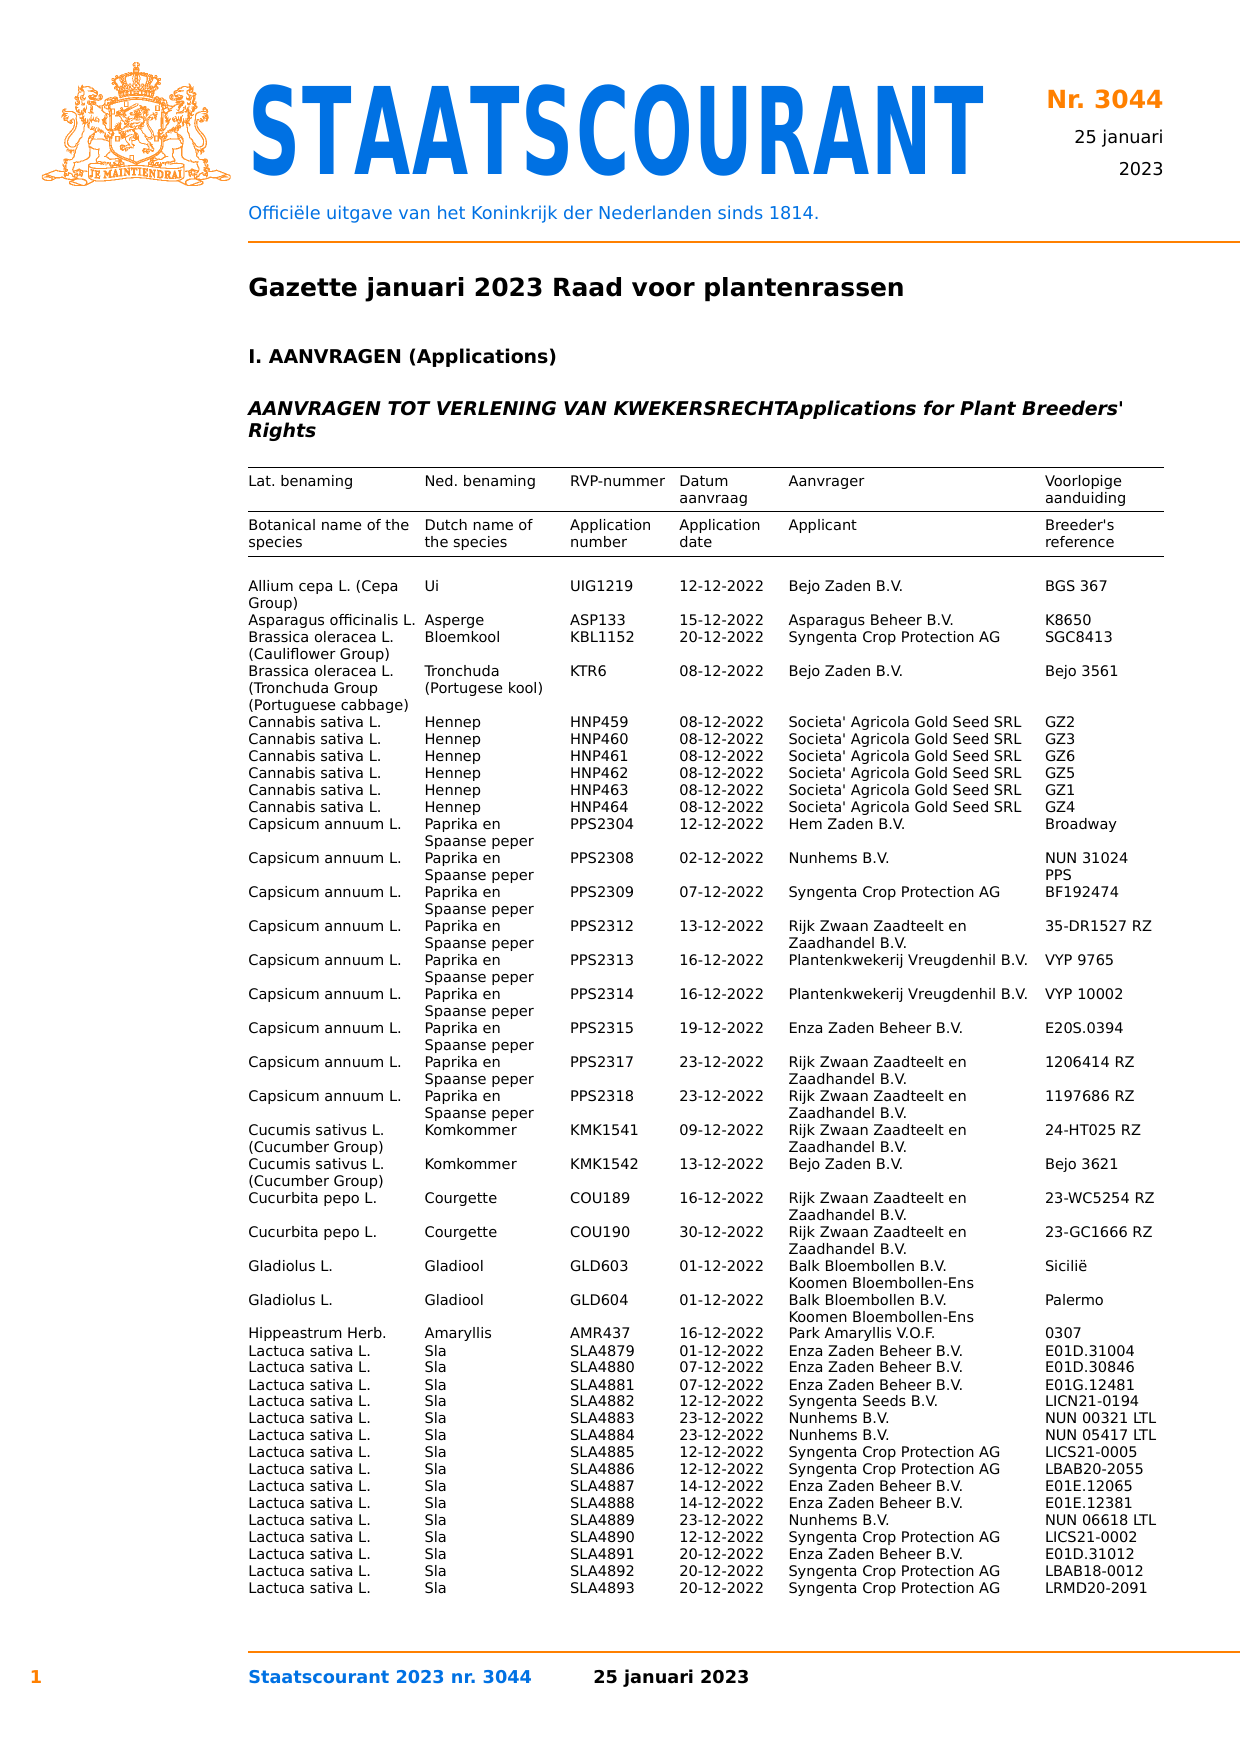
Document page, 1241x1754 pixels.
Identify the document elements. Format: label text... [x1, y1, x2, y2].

table_cell Gladiool [419, 1258, 564, 1274]
table_cell Hem Zaden B.V. [782, 816, 1039, 850]
table_cell Asperge [419, 612, 564, 629]
table_cell 12-12-2022 [673, 816, 782, 850]
table_cell Koomen Bloembollen-Ens [782, 1309, 1039, 1325]
table_cell LRMD20-2091 [1039, 1580, 1163, 1597]
table_cell Lactuca sativa L. [248, 1546, 418, 1563]
table_cell Lactuca sativa L. [248, 1359, 418, 1376]
table_cell Amaryllis [419, 1325, 564, 1342]
table_cell Sicilië [1039, 1258, 1163, 1274]
table_cell KMK1542 [564, 1156, 673, 1189]
table_cell E01E.12065 [1039, 1478, 1163, 1495]
table_cell Paprika en Spaanse peper [419, 952, 564, 986]
table_cell 08-12-2022 [673, 748, 782, 765]
table_cell GZ6 [1039, 748, 1163, 765]
table_cell KTR6 [564, 663, 673, 714]
table_cell Bejo Zaden B.V. [782, 1156, 1039, 1189]
table_cell SGC8413 [1039, 629, 1163, 663]
table_cell E01D.31004 [1039, 1343, 1163, 1359]
table_cell Capsicum annuum L. [248, 986, 418, 1020]
table_cell GZ2 [1039, 714, 1163, 731]
table_cell SLA4892 [564, 1563, 673, 1580]
table_cell PPS2317 [564, 1054, 673, 1088]
table_cell PPS2313 [564, 952, 673, 986]
table_cell 0307 [1039, 1325, 1163, 1342]
table_cell SLA4888 [564, 1495, 673, 1512]
table_cell AMR437 [564, 1325, 673, 1342]
table_cell GZ4 [1039, 799, 1163, 816]
table_cell 1206414 RZ [1039, 1054, 1163, 1088]
table_cell 20-12-2022 [673, 1580, 782, 1597]
table_cell Paprika en Spaanse peper [419, 884, 564, 918]
table_cell VYP 9765 [1039, 952, 1163, 986]
table_cell Cannabis sativa L. [248, 782, 418, 799]
table_cell Asparagus Beheer B.V. [782, 612, 1039, 629]
table_cell [782, 557, 1039, 578]
table_cell NUN 31024 PPS [1039, 850, 1163, 884]
table_cell Sla [419, 1444, 564, 1461]
table_cell HNP459 [564, 714, 673, 731]
table_cell Societa' Agricola Gold Seed SRL [782, 782, 1039, 799]
table_cell Lactuca sativa L. [248, 1478, 418, 1495]
table_cell Capsicum annuum L. [248, 850, 418, 884]
table_cell Sla [419, 1546, 564, 1563]
table_cell Officiële uitgave van het Koninkrijk der Nederlanden sinds 1814. [248, 203, 1240, 241]
table_cell 30-12-2022 [673, 1224, 782, 1257]
table_cell Syngenta Crop Protection AG [782, 1529, 1039, 1546]
table_header Lat. benaming [248, 468, 418, 511]
table_cell COU189 [564, 1190, 673, 1223]
table_cell Paprika en Spaanse peper [419, 850, 564, 884]
table_cell NUN 06618 LTL [1039, 1512, 1163, 1529]
table_cell HNP460 [564, 731, 673, 748]
table_cell Sla [419, 1376, 564, 1393]
table_cell GLD604 [564, 1291, 673, 1308]
table_cell Capsicum annuum L. [248, 1020, 418, 1054]
table_cell E01E.12381 [1039, 1495, 1163, 1512]
table_cell GZ1 [1039, 782, 1163, 799]
table_cell Hennep [419, 799, 564, 816]
table_cell SLA4880 [564, 1359, 673, 1376]
table_cell 25 januari [998, 121, 1240, 153]
table_cell 23-12-2022 [673, 1054, 782, 1088]
table_cell Enza Zaden Beheer B.V. [782, 1343, 1039, 1359]
table_cell [564, 1309, 673, 1325]
table_cell [248, 1275, 418, 1291]
table_cell LICS21-0002 [1039, 1529, 1163, 1546]
table_cell Asparagus officinalis L. [248, 612, 418, 629]
table_cell 14-12-2022 [673, 1495, 782, 1512]
table_cell Lactuca sativa L. [248, 1461, 418, 1478]
table_cell 24-HT025 RZ [1039, 1122, 1163, 1156]
table_cell Paprika en Spaanse peper [419, 986, 564, 1020]
table_cell Rijk Zwaan Zaadteelt en Zaadhandel B.V. [782, 1190, 1039, 1223]
table_cell Societa' Agricola Gold Seed SRL [782, 714, 1039, 731]
table_header Ned. benaming [419, 468, 564, 511]
table_cell HNP461 [564, 748, 673, 765]
table_cell NUN 00321 LTL [1039, 1410, 1163, 1427]
table_cell Sla [419, 1410, 564, 1427]
table_cell Paprika en Spaanse peper [419, 1054, 564, 1088]
table_cell 02-12-2022 [673, 850, 782, 884]
table_cell PPS2308 [564, 850, 673, 884]
table_cell Allium cepa L. (Cepa Group) [248, 578, 418, 612]
table_cell 12-12-2022 [673, 578, 782, 612]
table_cell Lactuca sativa L. [248, 1529, 418, 1546]
table_cell Brassica oleracea L. (Cauliflower Group) [248, 629, 418, 663]
table_cell 08-12-2022 [673, 799, 782, 816]
table_cell PPS2312 [564, 918, 673, 952]
table_cell SLA4890 [564, 1529, 673, 1546]
table_cell 2023 [998, 153, 1240, 203]
table_cell SLA4887 [564, 1478, 673, 1495]
table_cell Lactuca sativa L. [248, 1393, 418, 1410]
table_cell Lactuca sativa L. [248, 1343, 418, 1359]
table_cell 07-12-2022 [673, 884, 782, 918]
table_cell Cucurbita pepo L. [248, 1190, 418, 1223]
table_cell Komkommer [419, 1122, 564, 1156]
table_cell Societa' Agricola Gold Seed SRL [782, 748, 1039, 765]
table_cell Tronchuda (Portugese kool) [419, 663, 564, 714]
table_cell [564, 557, 673, 578]
table_cell Rijk Zwaan Zaadteelt en Zaadhandel B.V. [782, 1088, 1039, 1122]
table_cell Enza Zaden Beheer B.V. [782, 1546, 1039, 1563]
table_cell 12-12-2022 [673, 1393, 782, 1410]
table_cell SLA4884 [564, 1427, 673, 1444]
table_cell 20-12-2022 [673, 1563, 782, 1580]
table_header STAATSCOURANT [248, 62, 998, 203]
table_cell BF192474 [1039, 884, 1163, 918]
table_cell LICN21-0194 [1039, 1393, 1163, 1410]
table_cell 01-12-2022 [673, 1343, 782, 1359]
table_cell Botanical name of the species [248, 512, 418, 556]
subtitle Gazette januari 2023 Raad voor plantenrassen [248, 273, 1163, 302]
table_cell PPS2318 [564, 1088, 673, 1122]
table_cell Societa' Agricola Gold Seed SRL [782, 731, 1039, 748]
table_cell Rijk Zwaan Zaadteelt en Zaadhandel B.V. [782, 1224, 1039, 1257]
table_cell [419, 1275, 564, 1291]
table_cell Societa' Agricola Gold Seed SRL [782, 765, 1039, 782]
table_cell Sla [419, 1529, 564, 1546]
table_cell Nunhems B.V. [782, 1410, 1039, 1427]
table_cell HNP462 [564, 765, 673, 782]
table_cell Enza Zaden Beheer B.V. [782, 1376, 1039, 1393]
table_cell GZ3 [1039, 731, 1163, 748]
table_cell Cannabis sativa L. [248, 714, 418, 731]
table_cell SLA4893 [564, 1580, 673, 1597]
table_cell GZ5 [1039, 765, 1163, 782]
table_cell 20-12-2022 [673, 629, 782, 663]
table_cell Enza Zaden Beheer B.V. [782, 1478, 1039, 1495]
table_cell SLA4883 [564, 1410, 673, 1427]
table_cell Hennep [419, 782, 564, 799]
table_cell Syngenta Crop Protection AG [782, 629, 1039, 663]
table_cell Application number [564, 512, 673, 556]
table_cell COU190 [564, 1224, 673, 1257]
table_cell 23-GC1666 RZ [1039, 1224, 1163, 1257]
table_cell Dutch name of the species [419, 512, 564, 556]
table_cell PPS2314 [564, 986, 673, 1020]
table_cell 20-12-2022 [673, 1546, 782, 1563]
table_cell HNP463 [564, 782, 673, 799]
table_cell PPS2315 [564, 1020, 673, 1054]
table_cell 13-12-2022 [673, 918, 782, 952]
table_cell Komkommer [419, 1156, 564, 1189]
table_cell Lactuca sativa L. [248, 1512, 418, 1529]
table_cell PPS2304 [564, 816, 673, 850]
table_cell Cannabis sativa L. [248, 731, 418, 748]
table_cell SLA4885 [564, 1444, 673, 1461]
table_cell Lactuca sativa L. [248, 1444, 418, 1461]
table_cell Sla [419, 1461, 564, 1478]
table_cell Sla [419, 1495, 564, 1512]
table_cell KMK1541 [564, 1122, 673, 1156]
table_cell Plantenkwekerij Vreugdenhil B.V. [782, 986, 1039, 1020]
table_cell [419, 557, 564, 578]
table_cell Capsicum annuum L. [248, 884, 418, 918]
table_cell Lactuca sativa L. [248, 1580, 418, 1597]
table_cell Nunhems B.V. [782, 850, 1039, 884]
table_cell Cucurbita pepo L. [248, 1224, 418, 1257]
table_cell 08-12-2022 [673, 765, 782, 782]
table_cell Sla [419, 1359, 564, 1376]
table_header RVP-nummer [564, 468, 673, 511]
table_cell Paprika en Spaanse peper [419, 918, 564, 952]
table_cell 14-12-2022 [673, 1478, 782, 1495]
table_cell [673, 1275, 782, 1291]
table_cell LBAB20-2055 [1039, 1461, 1163, 1478]
table_cell Hennep [419, 731, 564, 748]
table_cell Bloemkool [419, 629, 564, 663]
table_cell 23-12-2022 [673, 1512, 782, 1529]
table_cell Cannabis sativa L. [248, 748, 418, 765]
table_cell Capsicum annuum L. [248, 918, 418, 952]
table_cell Societa' Agricola Gold Seed SRL [782, 799, 1039, 816]
table_header [25, 62, 248, 241]
table_cell 01-12-2022 [673, 1291, 782, 1308]
table_cell [1039, 1309, 1163, 1325]
table_cell Breeder's reference [1039, 512, 1163, 556]
table_cell Koomen Bloembollen-Ens [782, 1275, 1039, 1291]
table_cell 23-12-2022 [673, 1088, 782, 1122]
table_cell 16-12-2022 [673, 986, 782, 1020]
table_cell SLA4889 [564, 1512, 673, 1529]
table_cell Rijk Zwaan Zaadteelt en Zaadhandel B.V. [782, 1122, 1039, 1156]
table_cell 09-12-2022 [673, 1122, 782, 1156]
table_cell Paprika en Spaanse peper [419, 1088, 564, 1122]
table_cell HNP464 [564, 799, 673, 816]
table_cell Lactuca sativa L. [248, 1410, 418, 1427]
table_cell Lactuca sativa L. [248, 1427, 418, 1444]
table_header Nr. 3044 [998, 62, 1240, 121]
table_cell Paprika en Spaanse peper [419, 816, 564, 850]
table_cell Palermo [1039, 1291, 1163, 1308]
table_cell 08-12-2022 [673, 782, 782, 799]
table_cell Capsicum annuum L. [248, 952, 418, 986]
table_cell Gladiool [419, 1291, 564, 1308]
table_cell Courgette [419, 1190, 564, 1223]
table_cell E01D.30846 [1039, 1359, 1163, 1376]
table_cell 07-12-2022 [673, 1376, 782, 1393]
table_header Voorlopige aanduiding [1039, 468, 1163, 511]
table_cell [673, 1309, 782, 1325]
table_cell SLA4879 [564, 1343, 673, 1359]
table_cell NUN 05417 LTL [1039, 1427, 1163, 1444]
table_cell Sla [419, 1343, 564, 1359]
table_cell 23-WC5254 RZ [1039, 1190, 1163, 1223]
table_cell Hennep [419, 765, 564, 782]
table_cell Rijk Zwaan Zaadteelt en Zaadhandel B.V. [782, 1054, 1039, 1088]
table_cell 23-12-2022 [673, 1410, 782, 1427]
table_cell Sla [419, 1563, 564, 1580]
table_cell Bejo 3561 [1039, 663, 1163, 714]
table_cell Applicant [782, 512, 1039, 556]
table_cell Nunhems B.V. [782, 1512, 1039, 1529]
table_cell SLA4881 [564, 1376, 673, 1393]
table_cell E01D.31012 [1039, 1546, 1163, 1563]
table_cell Hennep [419, 748, 564, 765]
table_cell GLD603 [564, 1258, 673, 1274]
table_cell Enza Zaden Beheer B.V. [782, 1359, 1039, 1376]
table_cell E01G.12481 [1039, 1376, 1163, 1393]
table_cell UIG1219 [564, 578, 673, 612]
table_cell 07-12-2022 [673, 1359, 782, 1376]
table_cell [1039, 557, 1163, 578]
table_cell [419, 1309, 564, 1325]
table_cell LICS21-0005 [1039, 1444, 1163, 1461]
table_cell 12-12-2022 [673, 1461, 782, 1478]
table_cell Park Amaryllis V.O.F. [782, 1325, 1039, 1342]
table_cell Courgette [419, 1224, 564, 1257]
table_cell Paprika en Spaanse peper [419, 1020, 564, 1054]
table_cell Brassica oleracea L. (Tronchuda Group (Portuguese cabbage) [248, 663, 418, 714]
table_header Datum aanvraag [673, 468, 782, 511]
table_cell LBAB18-0012 [1039, 1563, 1163, 1580]
table_cell Syngenta Crop Protection AG [782, 1563, 1039, 1580]
table_cell 15-12-2022 [673, 612, 782, 629]
table_cell Sla [419, 1580, 564, 1597]
table_cell 08-12-2022 [673, 714, 782, 731]
table_cell Balk Bloembollen B.V. [782, 1258, 1039, 1274]
table_cell Hippeastrum Herb. [248, 1325, 418, 1342]
table_cell Balk Bloembollen B.V. [782, 1291, 1039, 1308]
table_cell Bejo Zaden B.V. [782, 663, 1039, 714]
table_cell BGS 367 [1039, 578, 1163, 612]
table_cell Capsicum annuum L. [248, 1054, 418, 1088]
table_header Aanvrager [782, 468, 1039, 511]
table_cell Cannabis sativa L. [248, 765, 418, 782]
table_cell 16-12-2022 [673, 1190, 782, 1223]
table_cell 12-12-2022 [673, 1529, 782, 1546]
table_cell 16-12-2022 [673, 1325, 782, 1342]
table_cell Capsicum annuum L. [248, 816, 418, 850]
table_cell 08-12-2022 [673, 731, 782, 748]
table_cell Syngenta Seeds B.V. [782, 1393, 1039, 1410]
table_cell KBL1152 [564, 629, 673, 663]
table_cell Syngenta Crop Protection AG [782, 884, 1039, 918]
table_cell 35-DR1527 RZ [1039, 918, 1163, 952]
table_cell 01-12-2022 [673, 1258, 782, 1274]
table_cell Syngenta Crop Protection AG [782, 1444, 1039, 1461]
table_cell Syngenta Crop Protection AG [782, 1580, 1039, 1597]
table_cell [564, 1275, 673, 1291]
table_cell Ui [419, 578, 564, 612]
table_cell Broadway [1039, 816, 1163, 850]
table_cell Sla [419, 1393, 564, 1410]
table_cell K8650 [1039, 612, 1163, 629]
table_cell ASP133 [564, 612, 673, 629]
table_cell 19-12-2022 [673, 1020, 782, 1054]
subtitle I. AANVRAGEN (Applications) [248, 346, 1163, 368]
table_cell SLA4886 [564, 1461, 673, 1478]
table_cell Enza Zaden Beheer B.V. [782, 1020, 1039, 1054]
table_cell Syngenta Crop Protection AG [782, 1461, 1039, 1478]
table_cell Rijk Zwaan Zaadteelt en Zaadhandel B.V. [782, 918, 1039, 952]
subtitle AANVRAGEN TOT VERLENING VAN KWEKERSRECHTApplications for Plant Breeders' Rights [248, 398, 1163, 442]
table_cell Cannabis sativa L. [248, 799, 418, 816]
table_cell [673, 557, 782, 578]
table_cell Gladiolus L. [248, 1258, 418, 1274]
table_cell Hennep [419, 714, 564, 731]
table_cell Sla [419, 1427, 564, 1444]
table_cell Plantenkwekerij Vreugdenhil B.V. [782, 952, 1039, 986]
table_cell Lactuca sativa L. [248, 1563, 418, 1580]
table_cell [248, 557, 418, 578]
table_cell Cucumis sativus L. (Cucumber Group) [248, 1156, 418, 1189]
table_cell Lactuca sativa L. [248, 1495, 418, 1512]
table_cell Gladiolus L. [248, 1291, 418, 1308]
table_cell E20S.0394 [1039, 1020, 1163, 1054]
table_cell 1197686 RZ [1039, 1088, 1163, 1122]
table_cell SLA4891 [564, 1546, 673, 1563]
table_cell SLA4882 [564, 1393, 673, 1410]
table_cell 13-12-2022 [673, 1156, 782, 1189]
table_cell Capsicum annuum L. [248, 1088, 418, 1122]
table_cell 16-12-2022 [673, 952, 782, 986]
table_cell Bejo Zaden B.V. [782, 578, 1039, 612]
picture [41, 62, 231, 186]
table_cell 23-12-2022 [673, 1427, 782, 1444]
table_cell Bejo 3621 [1039, 1156, 1163, 1189]
table_cell [1039, 1275, 1163, 1291]
table_cell VYP 10002 [1039, 986, 1163, 1020]
table_cell Sla [419, 1478, 564, 1495]
table_cell PPS2309 [564, 884, 673, 918]
table_cell Lactuca sativa L. [248, 1376, 418, 1393]
table_cell [248, 1309, 418, 1325]
table_cell Enza Zaden Beheer B.V. [782, 1495, 1039, 1512]
table_cell Nunhems B.V. [782, 1427, 1039, 1444]
table_cell Sla [419, 1512, 564, 1529]
table_cell Application date [673, 512, 782, 556]
table_cell Cucumis sativus L. (Cucumber Group) [248, 1122, 418, 1156]
table_cell 12-12-2022 [673, 1444, 782, 1461]
table_cell 08-12-2022 [673, 663, 782, 714]
